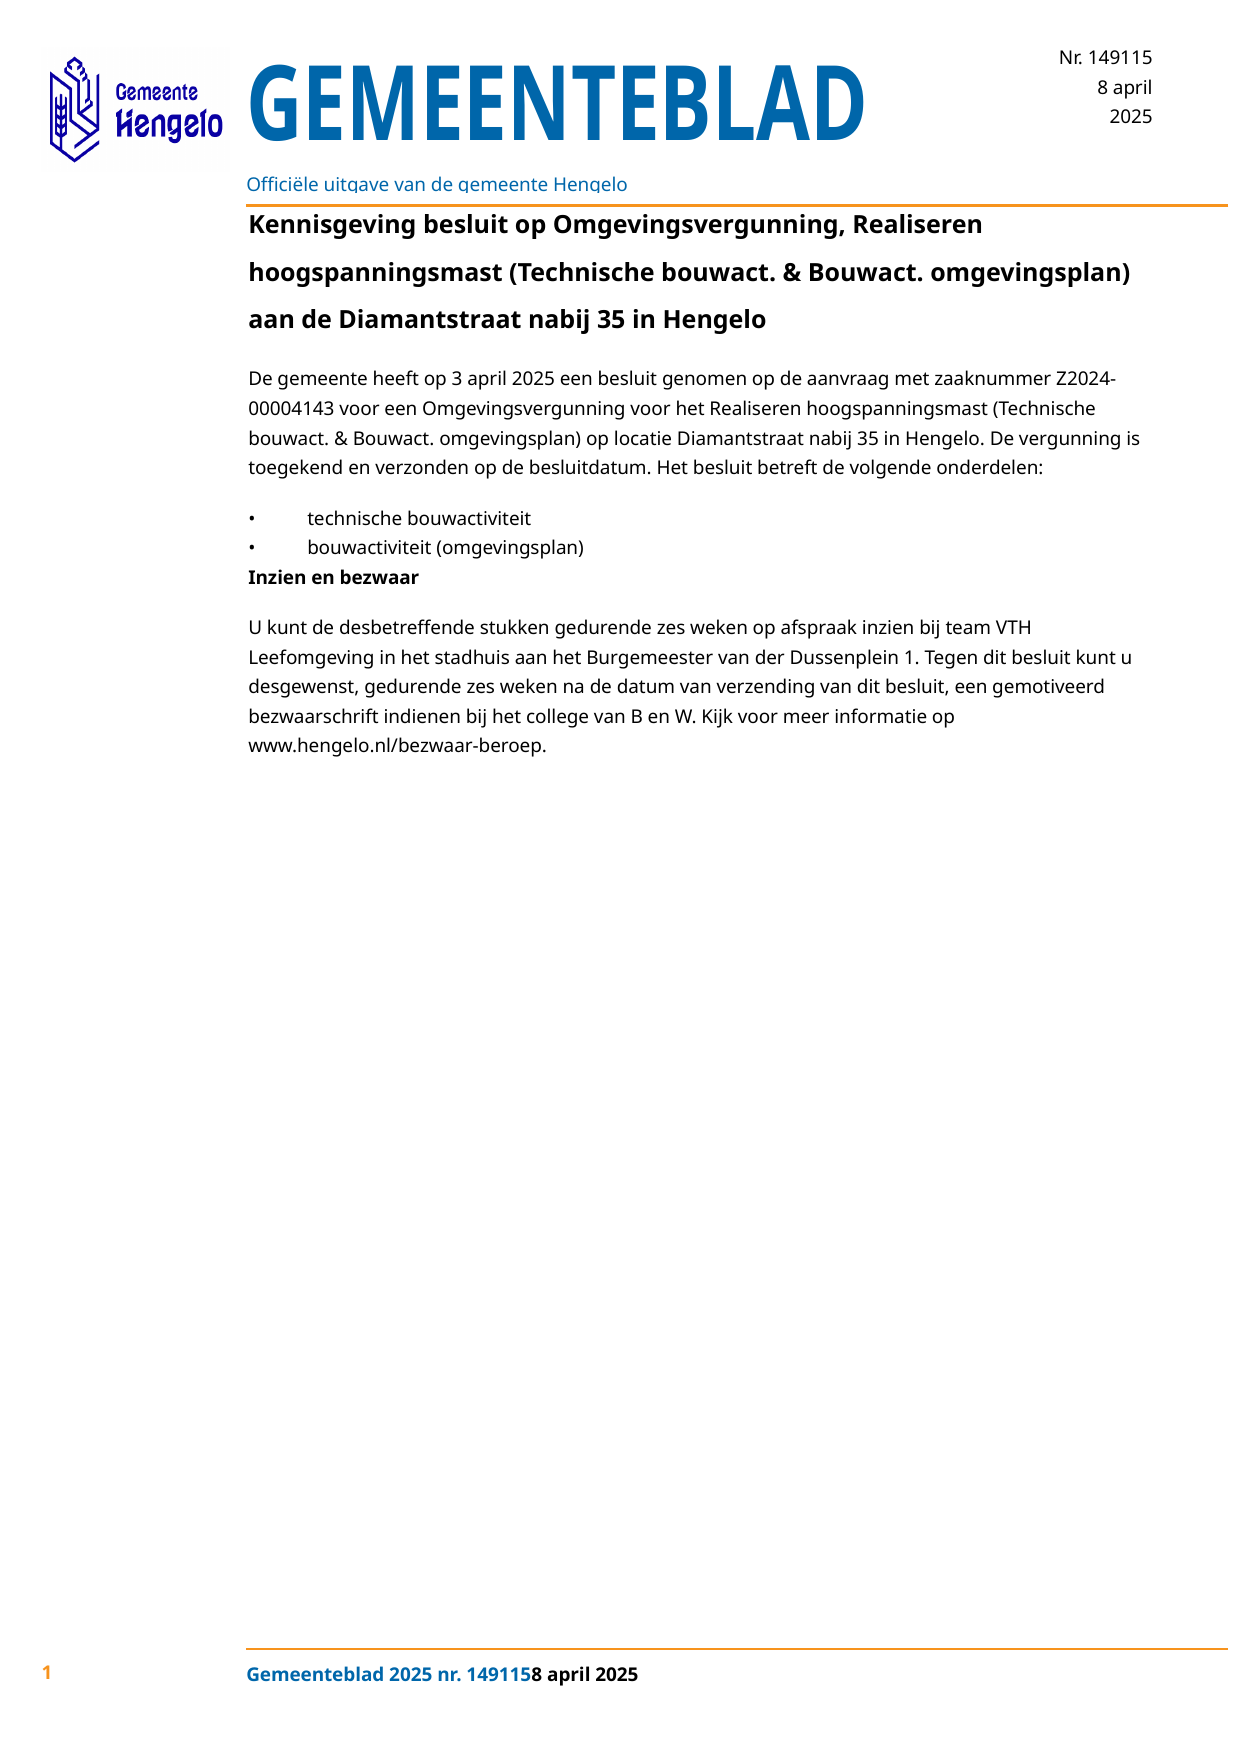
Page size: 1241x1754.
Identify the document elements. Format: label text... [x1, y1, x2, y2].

text Kennisgeving besluit op Omgevingsvergunning, Realiseren hoogspanningsmast (Technische bouwact. & Bouwact. omgevingsplan) aan de Diamantstraat nabij 35 in Hengelo [248, 207, 1152, 336]
list bouwactiviteit (omgevingsplan) [248, 534, 1152, 560]
picture [41, 47, 231, 172]
list technische bouwactiviteit [248, 505, 1152, 530]
text Inzien en bezwaar [248, 564, 1152, 589]
text De gemeente heeft op 3 april 2025 een besluit genomen op de aanvraag met zaaknummer Z2024-00004143 voor een Omgevingsvergunning voor het Realiseren hoogspanningsmast (Technische bouwact. & Bouwact. omgevingsplan) op locatie Diamantstraat nabij 35 in Hengelo. De vergunning is toegekend en verzonden op de besluitdatum. Het besluit betreft de volgende onderdelen: [248, 366, 1152, 480]
text U kunt de desbetreffende stukken gedurende zes weken op afspraak inzien bij team VTH Leefomgeving in het stadhuis aan het Burgemeester van der Dussenplein 1. Tegen dit besluit kunt u desgewenst, gedurende zes weken na de datum van verzending van dit besluit, een gemotiveerd bezwaarschrift indienen bij het college van B en W. Kijk voor meer informatie op www.hengelo.nl/bezwaar-beroep. [248, 614, 1152, 758]
